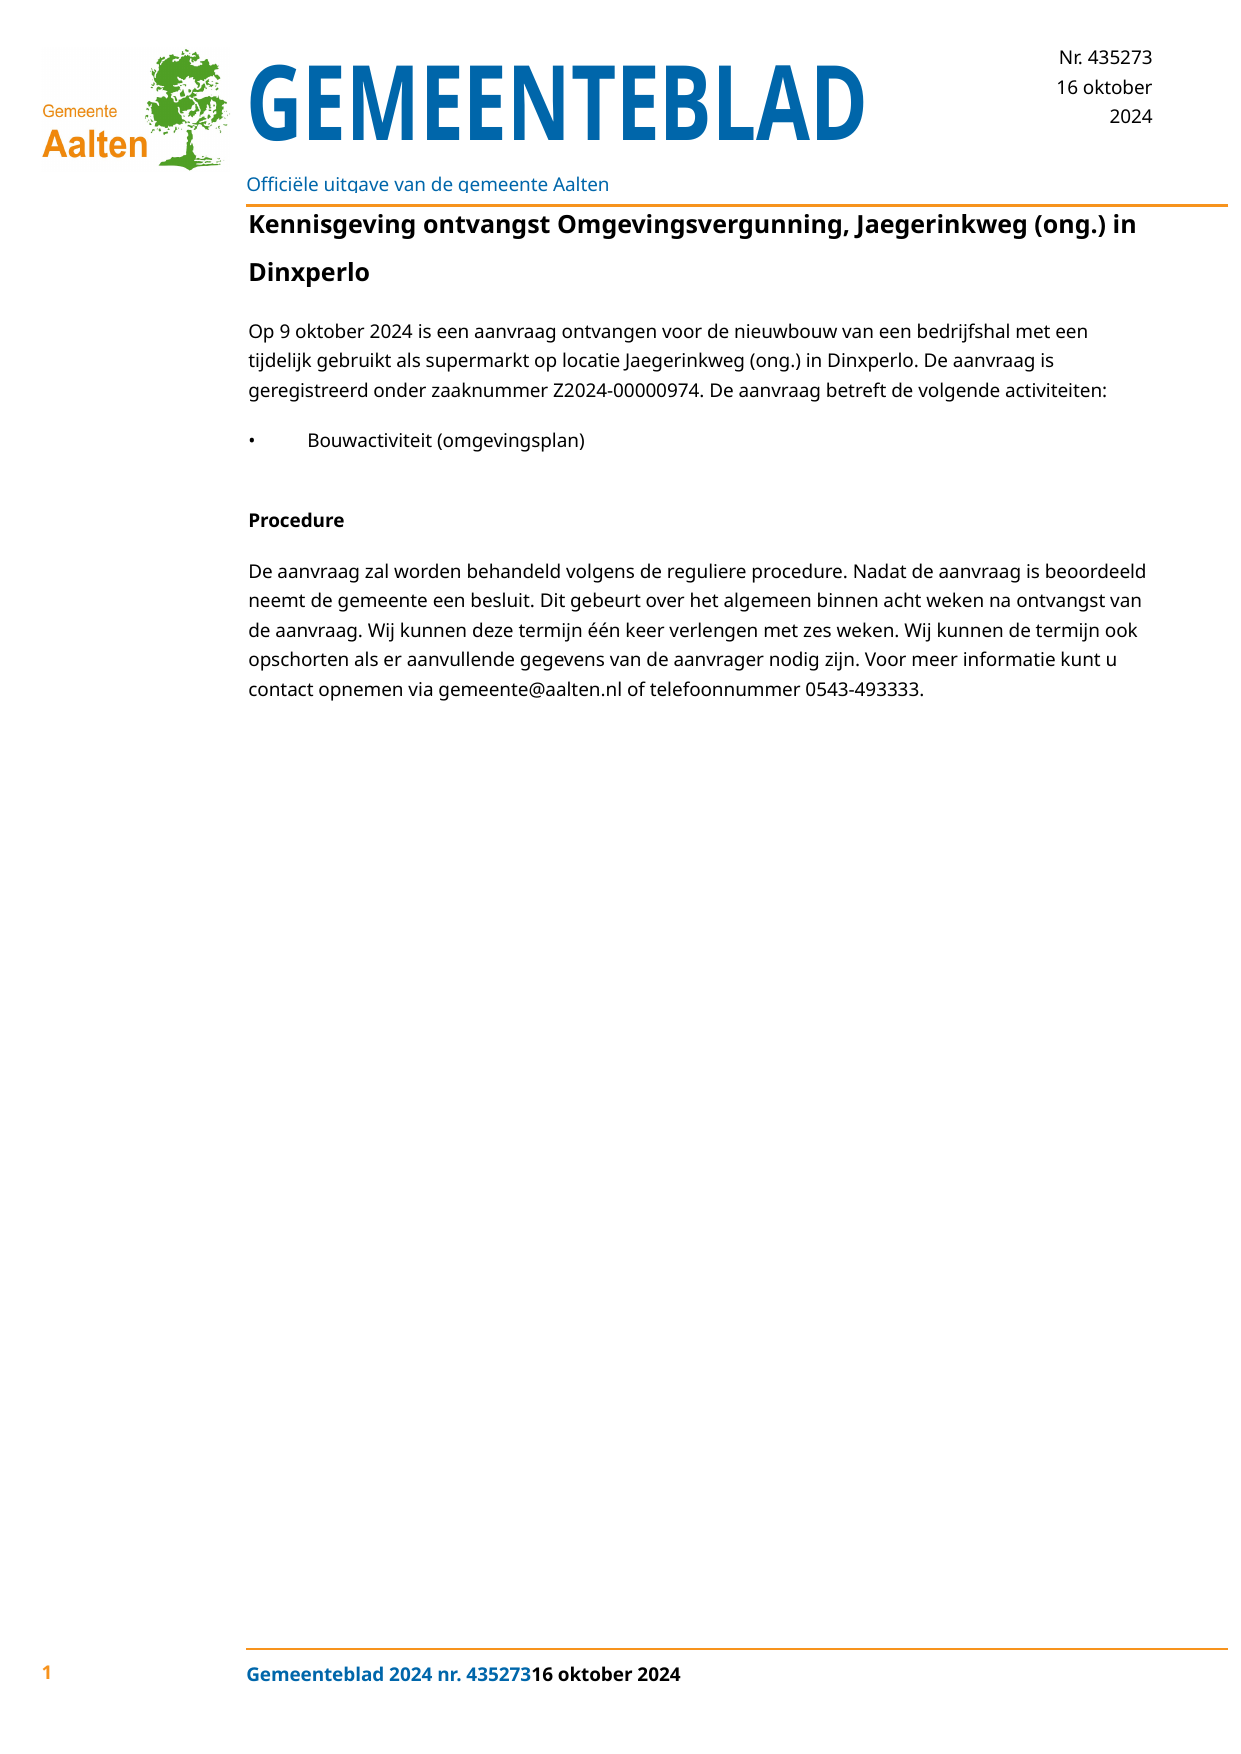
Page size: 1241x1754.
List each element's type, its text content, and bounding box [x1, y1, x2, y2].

list Bouwactiviteit (omgevingsplan) [248, 427, 1152, 453]
text Op 9 oktober 2024 is een aanvraag ontvangen voor de nieuwbouw van een bedrijfshal met een tijdelijk gebruikt als supermarkt op locatie Jaegerinkweg (ong.) in Dinxperlo. De aanvraag is geregistreerd onder zaaknummer Z2024-00000974. De aanvraag betreft de volgende activiteiten: [248, 318, 1152, 403]
text De aanvraag zal worden behandeld volgens de reguliere procedure. Nadat de aanvraag is beoordeeld neemt de gemeente een besluit. Dit gebeurt over het algemeen binnen acht weken na ontvangst van de aanvraag. Wij kunnen deze termijn één keer verlengen met zes weken. Wij kunnen de termijn ook opschorten als er aanvullende gegevens van de aanvrager nodig zijn. Voor meer informatie kunt u contact opnemen via gemeente@aalten.nl of telefoonnummer 0543-493333. [248, 558, 1152, 702]
picture [41, 47, 231, 172]
text Kennisgeving ontvangst Omgevingsvergunning, Jaegerinkweg (ong.) in Dinxperlo [248, 207, 1152, 288]
text Procedure [248, 507, 1152, 533]
